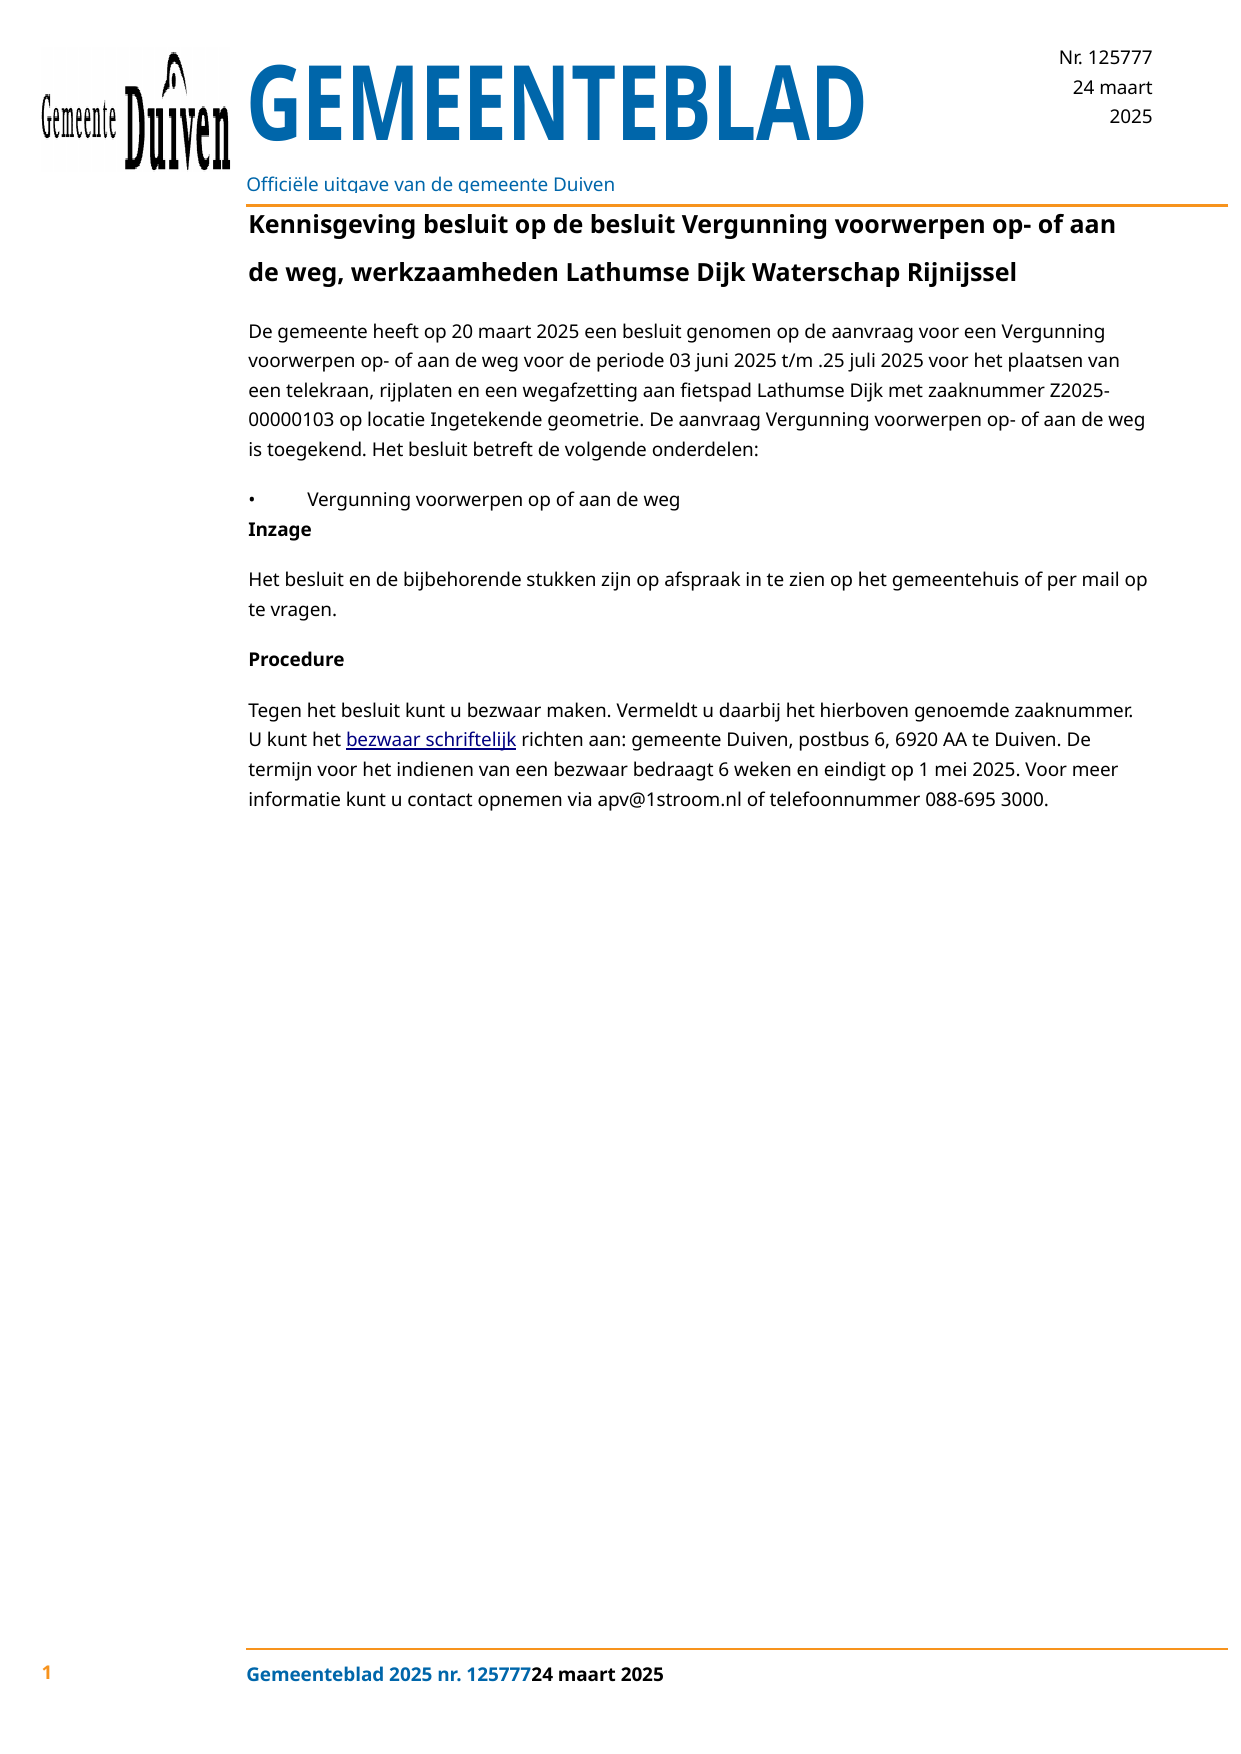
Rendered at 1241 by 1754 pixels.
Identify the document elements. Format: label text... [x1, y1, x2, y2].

list Vergunning voorwerpen op of aan de weg [248, 487, 1152, 512]
text De gemeente heeft op 20 maart 2025 een besluit genomen op de aanvraag voor een Vergunning voorwerpen op- of aan de weg voor de periode 03 juni 2025 t/m .25 juli 2025 voor het plaatsen van een telekraan, rijplaten en een wegafzetting aan fietspad Lathumse Dijk met zaaknummer Z2025-00000103 op locatie Ingetekende geometrie. De aanvraag Vergunning voorwerpen op- of aan de weg is toegekend. Het besluit betreft de volgende onderdelen: [248, 318, 1152, 462]
text Procedure [248, 647, 1152, 672]
text Het besluit en de bijbehorende stukken zijn op afspraak in te zien op het gemeentehuis of per mail op te vragen. [248, 567, 1152, 622]
text Kennisgeving besluit op de besluit Vergunning voorwerpen op- of aan de weg, werkzaamheden Lathumse Dijk Waterschap Rijnijssel [248, 207, 1152, 288]
picture [41, 47, 231, 172]
text Tegen het besluit kunt u bezwaar maken. Vermeldt u daarbij het hierboven genoemde zaaknummer. U kunt het bezwaar schriftelijk richten aan: gemeente Duiven, postbus 6, 6920 AA te Duiven. De termijn voor het indienen van een bezwaar bedraagt 6 weken en eindigt op 1 mei 2025. Voor meer informatie kunt u contact opnemen via apv@1stroom.nl of telefoonnummer 088-695 3000. [248, 697, 1152, 812]
text Inzage [248, 516, 1152, 542]
